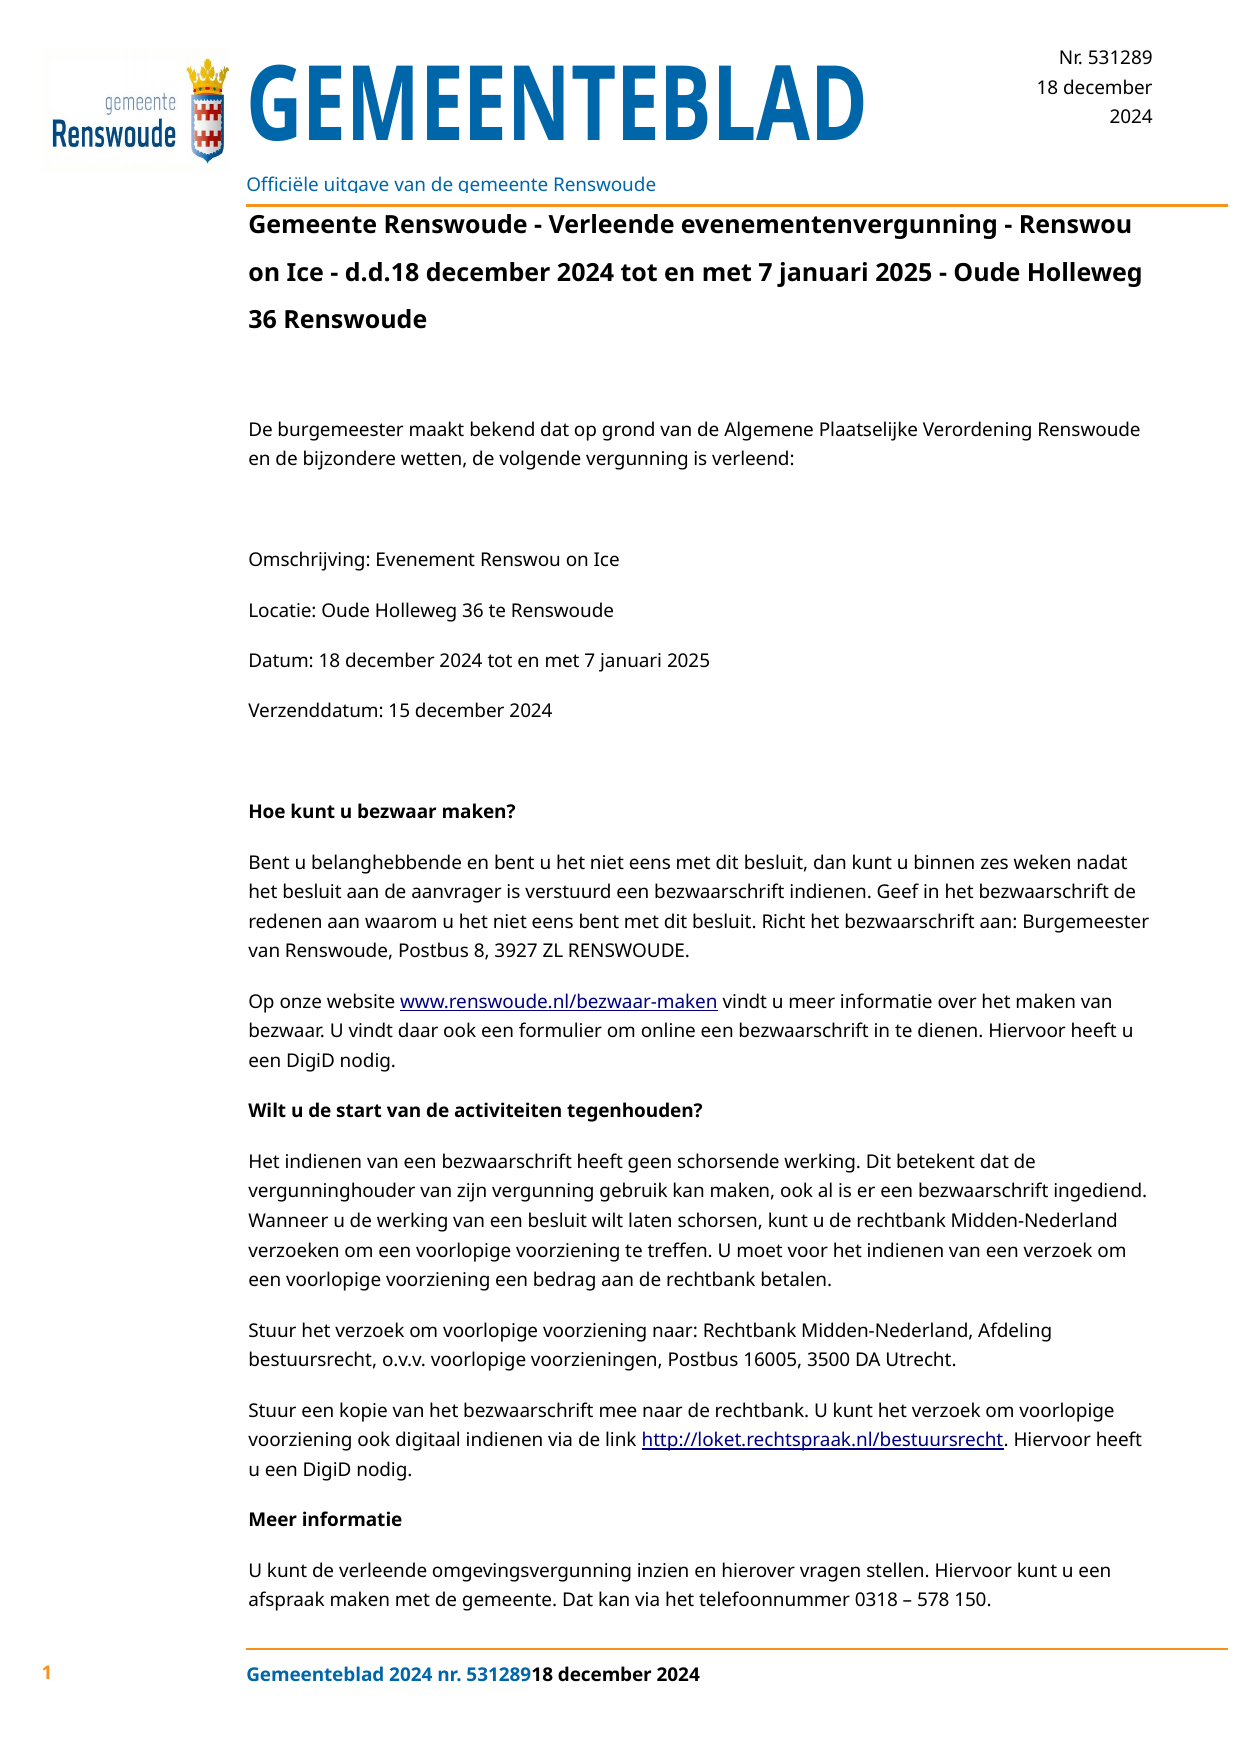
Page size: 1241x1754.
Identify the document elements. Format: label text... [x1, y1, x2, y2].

text Stuur een kopie van het bezwaarschrift mee naar de rechtbank. U kunt het verzoek om voorlopige voorziening ook digitaal indienen via de link http://loket.rechtspraak.nl/bestuursrecht. Hiervoor heeft u een DigiD nodig. [248, 1397, 1152, 1482]
picture [41, 47, 231, 172]
text Wilt u de start van de activiteiten tegenhouden? [248, 1098, 1152, 1123]
text De burgemeester maakt bekend dat op grond van de Algemene Plaatselijke Verordening Renswoude en de bijzondere wetten, de volgende vergunning is verleend: [248, 416, 1152, 471]
text Meer informatie [248, 1506, 1152, 1532]
text Bent u belanghebbende en bent u het niet eens met dit besluit, dan kunt u binnen zes weken nadat het besluit aan de aanvrager is verstuurd een bezwaarschrift indienen. Geef in het bezwaarschrift de redenen aan waarom u het niet eens bent met dit besluit. Richt het bezwaarschrift aan: Burgemeester van Renswoude, Postbus 8, 3927 ZL RENSWOUDE. [248, 849, 1152, 963]
text U kunt de verleende omgevingsvergunning inzien en hierover vragen stellen. Hiervoor kunt u een afspraak maken met de gemeente. Dat kan via het telefoonnummer 0318 – 578 150. [248, 1557, 1152, 1612]
text Gemeente Renswoude - Verleende evenementenvergunning - Renswou on Ice - d.d.18 december 2024 tot en met 7 januari 2025 - Oude Holleweg 36 Renswoude [248, 207, 1152, 336]
text Verzenddatum: 15 december 2024 [248, 698, 1152, 723]
text Datum: 18 december 2024 tot en met 7 januari 2025 [248, 647, 1152, 673]
text Het indienen van een bezwaarschrift heeft geen schorsende werking. Dit betekent dat de vergunninghouder van zijn vergunning gebruik kan maken, ook al is er een bezwaarschrift ingediend. Wanneer u de werking van een besluit wilt laten schorsen, kunt u de rechtbank Midden-Nederland verzoeken om een voorlopige voorziening te treffen. U moet voor het indienen van een verzoek om een voorlopige voorziening een bedrag aan de rechtbank betalen. [248, 1148, 1152, 1292]
text Op onze website www.renswoude.nl/bezwaar-maken vindt u meer informatie over het maken van bezwaar. U vindt daar ook een formulier om online een bezwaarschrift in te dienen. Hiervoor heeft u een DigiD nodig. [248, 988, 1152, 1073]
text Locatie: Oude Holleweg 36 te Renswoude [248, 597, 1152, 622]
text Stuur het verzoek om voorlopige voorziening naar: Rechtbank Midden-Nederland, Afdeling bestuursrecht, o.v.v. voorlopige voorzieningen, Postbus 16005, 3500 DA Utrecht. [248, 1317, 1152, 1372]
text Hoe kunt u bezwaar maken? [248, 798, 1152, 824]
text Omschrijving: Evenement Renswou on Ice [248, 546, 1152, 572]
